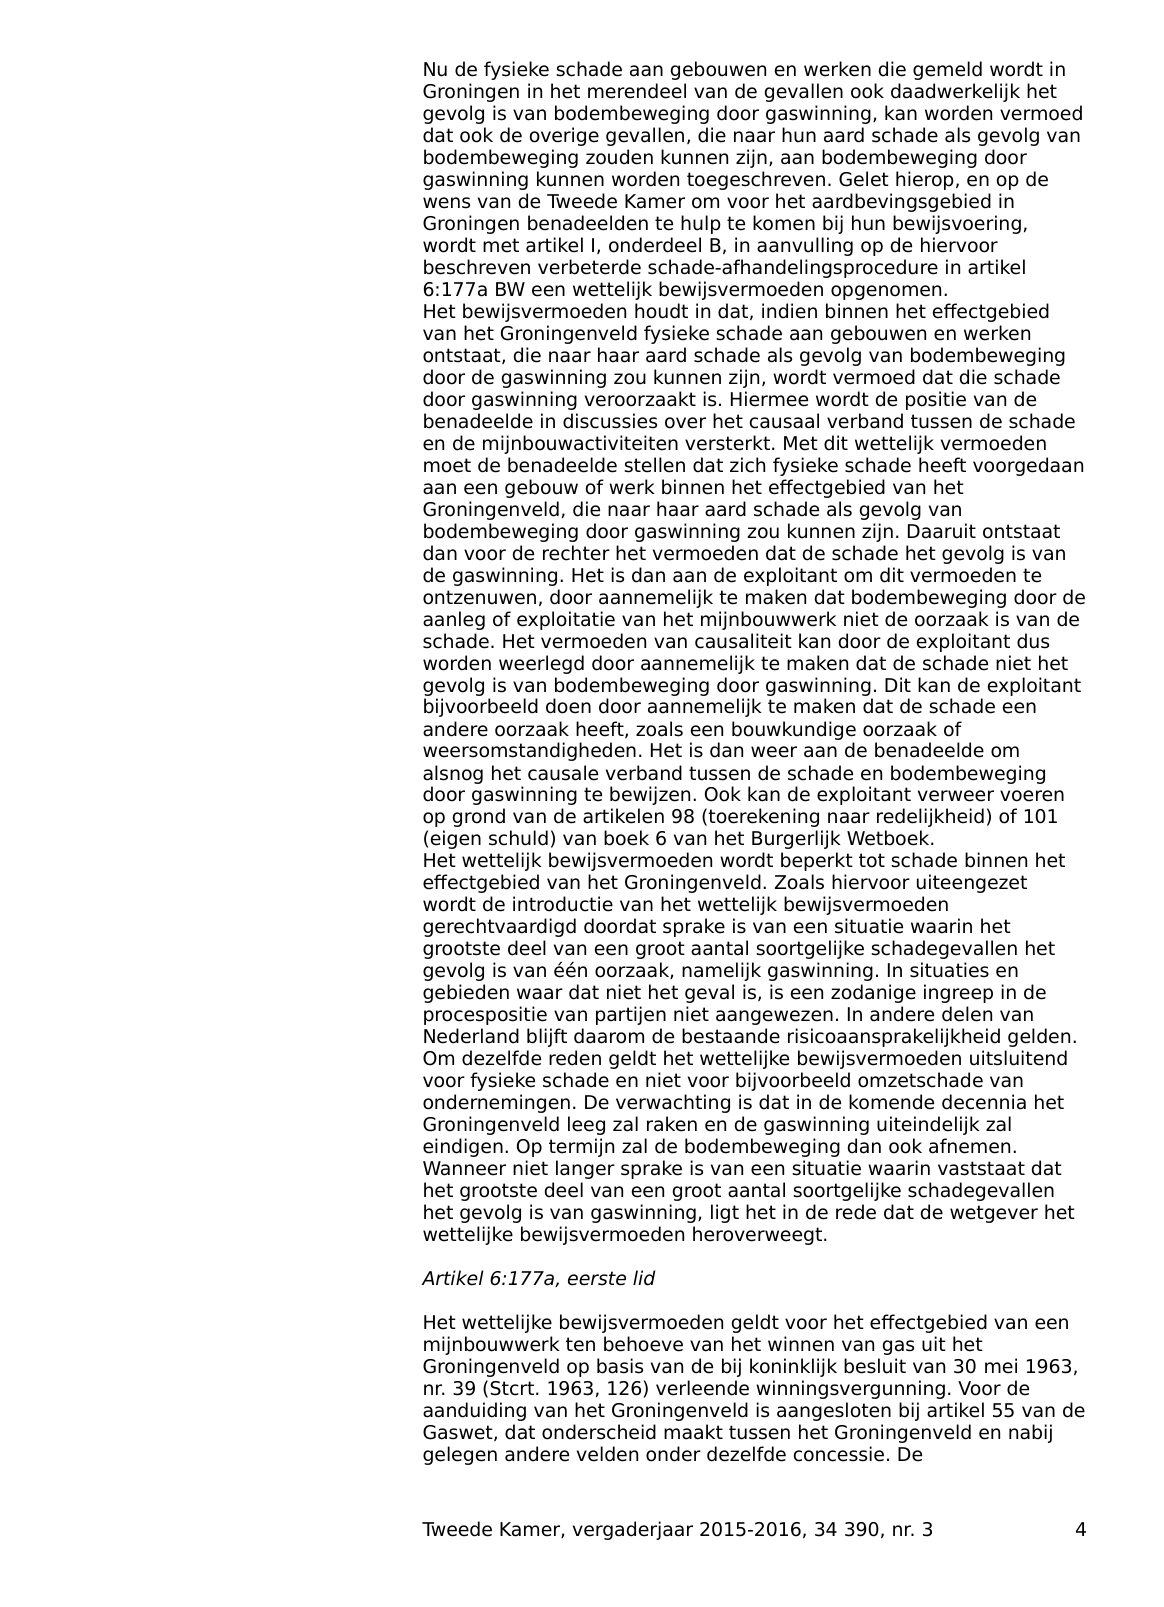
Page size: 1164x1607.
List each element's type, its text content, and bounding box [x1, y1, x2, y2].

text Het bewijsvermoeden houdt in dat, indien binnen het effectgebied van het Groningenveld fysieke schade aan gebouwen en werken ontstaat, die naar haar aard schade als gevolg van bodembeweging door de gaswinning zou kunnen zijn, wordt vermoed dat die schade door gaswinning veroorzaakt is. Hiermee wordt de positie van de benadeelde in discussies over het causaal verband tussen de schade en de mijnbouwactiviteiten versterkt. Met dit wettelijk vermoeden moet de benadeelde stellen dat zich fysieke schade heeft voorgedaan aan een gebouw of werk binnen het effectgebied van het Groningenveld, die naar haar aard schade als gevolg van bodembeweging door gaswinning zou kunnen zijn. Daaruit ontstaat dan voor de rechter het vermoeden dat de schade het gevolg is van de gaswinning. Het is dan aan de exploitant om dit vermoeden te ontzenuwen, door aannemelijk te maken dat bodembeweging door de aanleg of exploitatie van het mijnbouwwerk niet de oorzaak is van de schade. Het vermoeden van causaliteit kan door de exploitant dus worden weerlegd door aannemelijk te maken dat de schade niet het gevolg is van bodembeweging door gaswinning. Dit kan de exploitant bijvoorbeeld doen door aannemelijk te maken dat de schade een andere oorzaak heeft, zoals een bouwkundige oorzaak of weersomstandigheden. Het is dan weer aan de benadeelde om alsnog het causale verband tussen de schade en bodembeweging door gaswinning te bewijzen. Ook kan de exploitant verweer voeren op grond van de artikelen 98 (toerekening naar redelijkheid) of 101 (eigen schuld) van boek 6 van het Burgerlijk Wetboek. [422, 301, 1087, 850]
subtitle Artikel 6:177a, eerste lid [422, 1268, 1087, 1290]
text Het wettelijke bewijsvermoeden geldt voor het effectgebied van een mijnbouwwerk ten behoeve van het winnen van gas uit het Groningenveld op basis van de bij koninklijk besluit van 30 mei 1963, nr. 39 (Stcrt. 1963, 126) verleende winningsvergunning. Voor de aanduiding van het Groningenveld is aangesloten bij artikel 55 van de Gaswet, dat onderscheid maakt tussen het Groningenveld en nabij gelegen andere velden onder dezelfde concessie. De [422, 1312, 1087, 1466]
text Het wettelijk bewijsvermoeden wordt beperkt tot schade binnen het effectgebied van het Groningenveld. Zoals hiervoor uiteengezet wordt de introductie van het wettelijk bewijsvermoeden gerechtvaardigd doordat sprake is van een situatie waarin het grootste deel van een groot aantal soortgelijke schadegevallen het gevolg is van één oorzaak, namelijk gaswinning. In situaties en gebieden waar dat niet het geval is, is een zodanige ingreep in de procespositie van partijen niet aangewezen. In andere delen van Nederland blijft daarom de bestaande risicoaansprakelijkheid gelden. Om dezelfde reden geldt het wettelijke bewijsvermoeden uitsluitend voor fysieke schade en niet voor bijvoorbeeld omzetschade van ondernemingen. De verwachting is dat in de komende decennia het Groningenveld leeg zal raken en de gaswinning uiteindelijk zal eindigen. Op termijn zal de bodembeweging dan ook afnemen. Wanneer niet langer sprake is van een situatie waarin vaststaat dat het grootste deel van een groot aantal soortgelijke schadegevallen het gevolg is van gaswinning, ligt het in de rede dat de wetgever het wettelijke bewijsvermoeden heroverweegt. [422, 850, 1087, 1246]
text Nu de fysieke schade aan gebouwen en werken die gemeld wordt in Groningen in het merendeel van de gevallen ook daadwerkelijk het gevolg is van bodembeweging door gaswinning, kan worden vermoed dat ook de overige gevallen, die naar hun aard schade als gevolg van bodembeweging zouden kunnen zijn, aan bodembeweging door gaswinning kunnen worden toegeschreven. Gelet hierop, en op de wens van de Tweede Kamer om voor het aardbevingsgebied in Groningen benadeelden te hulp te komen bij hun bewijsvoering, wordt met artikel I, onderdeel B, in aanvulling op de hiervoor beschreven verbeterde schade-afhandelingsprocedure in artikel 6:177a BW een wettelijk bewijsvermoeden opgenomen. [422, 59, 1087, 301]
